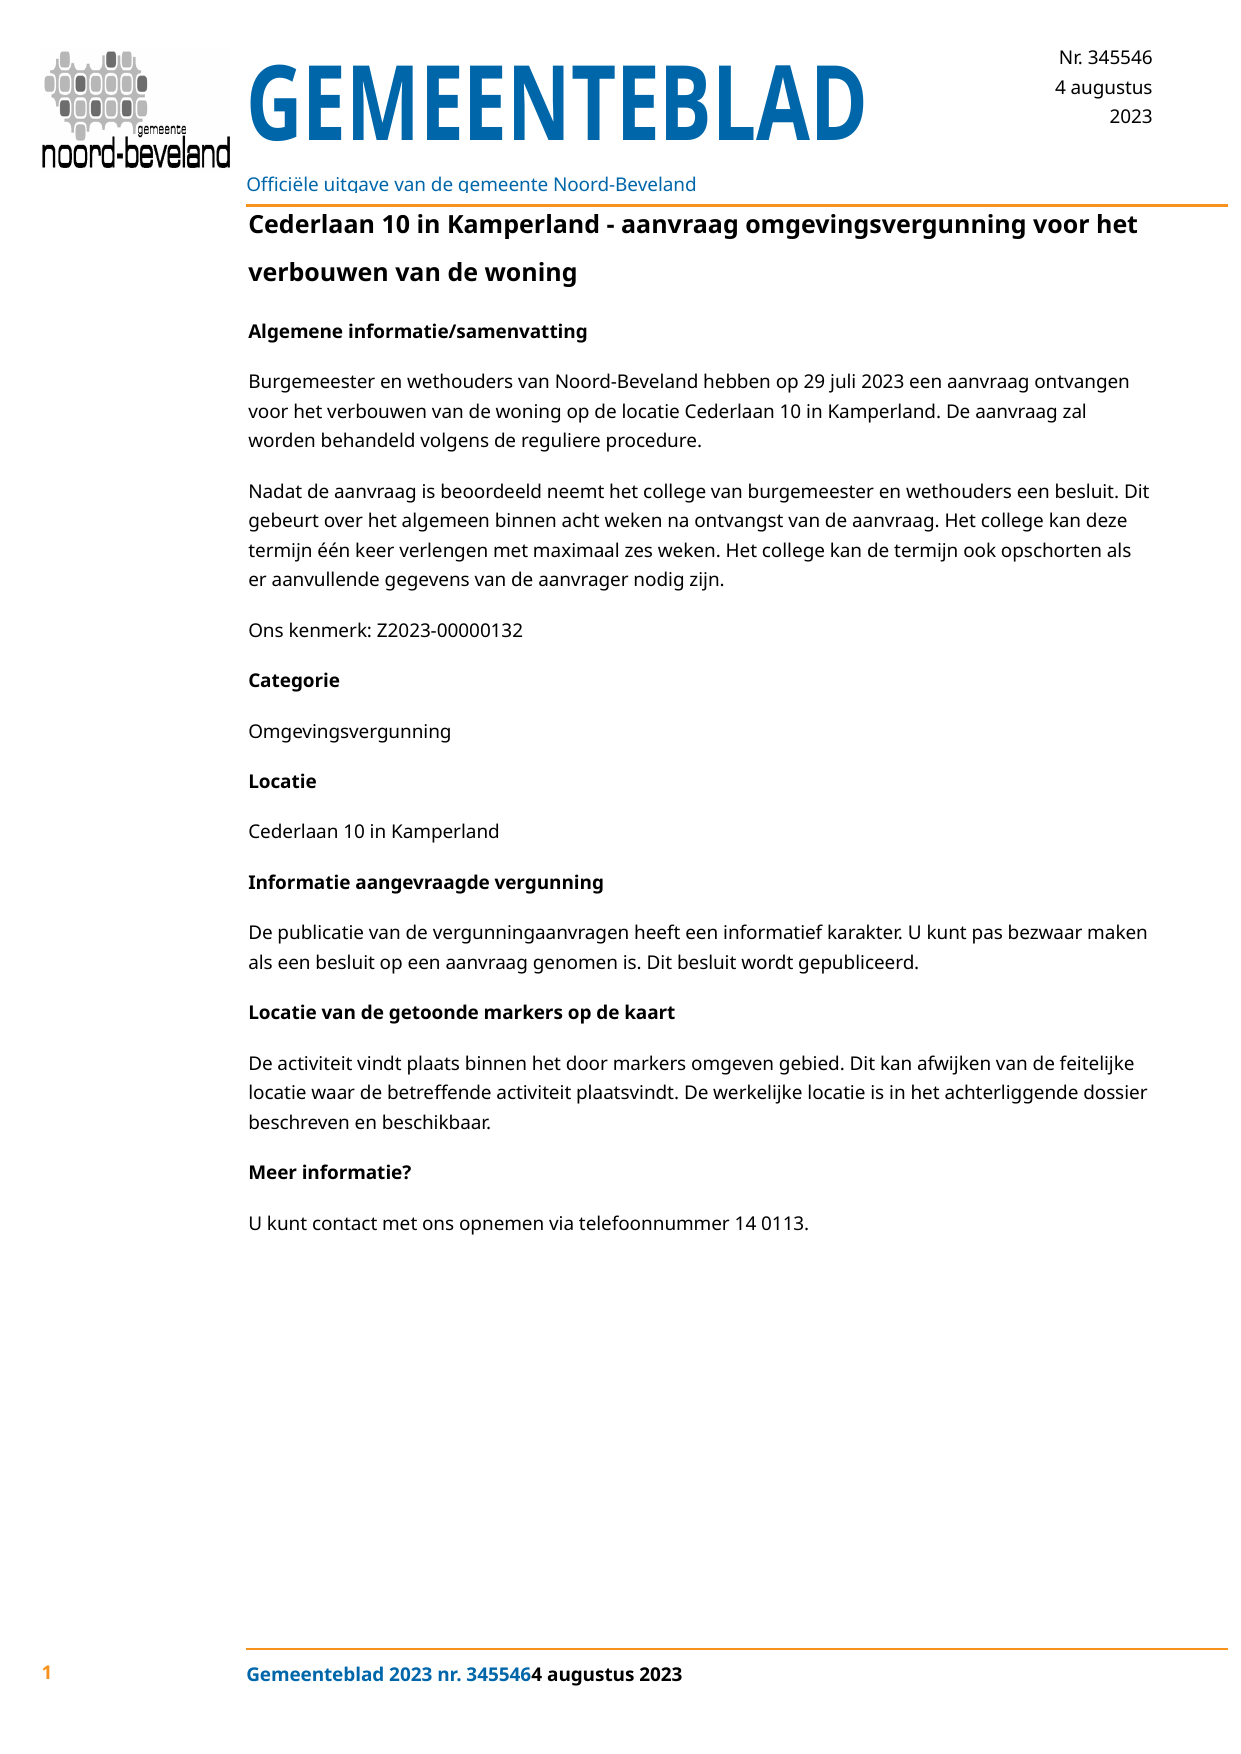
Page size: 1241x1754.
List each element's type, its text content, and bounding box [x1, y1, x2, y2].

picture [41, 47, 231, 172]
text Categorie [248, 667, 1152, 693]
text Locatie van de getoonde markers op de kaart [248, 999, 1152, 1025]
text De activiteit vindt plaats binnen het door markers omgeven gebied. Dit kan afwijken van de feitelijke locatie waar de betreffende activiteit plaatsvindt. De werkelijke locatie is in het achterliggende dossier beschreven en beschikbaar. [248, 1050, 1152, 1135]
text Burgemeester en wethouders van Noord-Beveland hebben op 29 juli 2023 een aanvraag ontvangen voor het verbouwen van de woning op de locatie Cederlaan 10 in Kamperland. De aanvraag zal worden behandeld volgens de reguliere procedure. [248, 368, 1152, 453]
text U kunt contact met ons opnemen via telefoonnummer 14 0113. [248, 1210, 1152, 1236]
text De publicatie van de vergunningaanvragen heeft een informatief karakter. U kunt pas bezwaar maken als een besluit op een aanvraag genomen is. Dit besluit wordt gepubliceerd. [248, 919, 1152, 975]
text Algemene informatie/samenvatting [248, 318, 1152, 344]
text Ons kenmerk: Z2023-00000132 [248, 617, 1152, 643]
text Locatie [248, 768, 1152, 794]
text Omgevingsvergunning [248, 718, 1152, 744]
text Cederlaan 10 in Kamperland [248, 819, 1152, 844]
text Cederlaan 10 in Kamperland - aanvraag omgevingsvergunning voor het verbouwen van de woning [248, 207, 1152, 288]
text Nadat de aanvraag is beoordeeld neemt het college van burgemeester en wethouders een besluit. Dit gebeurt over het algemeen binnen acht weken na ontvangst van de aanvraag. Het college kan deze termijn één keer verlengen met maximaal zes weken. Het college kan de termijn ook opschorten als er aanvullende gegevens van de aanvrager nodig zijn. [248, 478, 1152, 592]
text Meer informatie? [248, 1159, 1152, 1185]
text Informatie aangevraagde vergunning [248, 869, 1152, 895]
